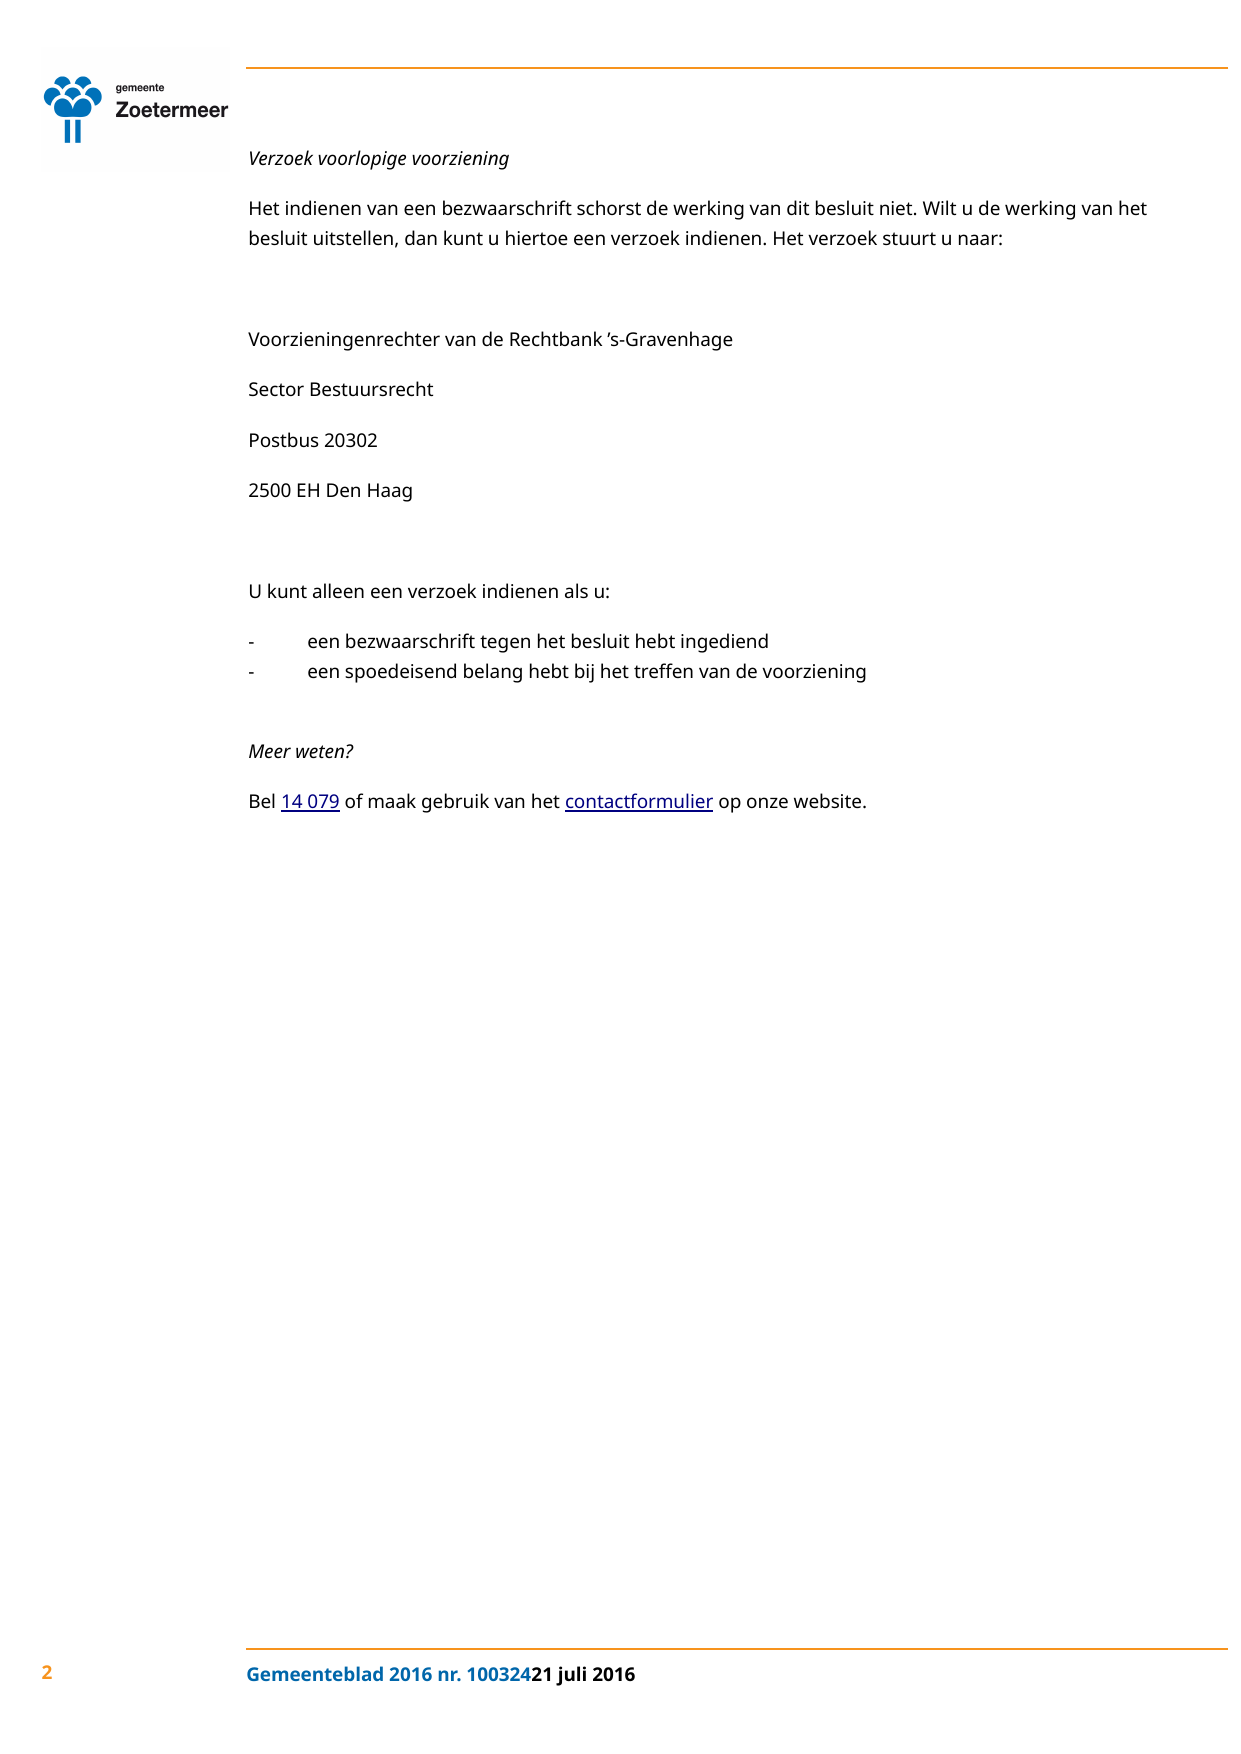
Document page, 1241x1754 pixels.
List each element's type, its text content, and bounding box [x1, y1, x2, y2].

text 2500 EH Den Haag [248, 477, 1152, 503]
text Postbus 20302 [248, 427, 1152, 453]
picture [41, 47, 231, 172]
text Sector Bestuursrecht [248, 376, 1152, 402]
text Het indienen van een bezwaarschrift schorst de werking van dit besluit niet. Wilt u de werking van het besluit uitstellen, dan kunt u hiertoe een verzoek indienen. Het verzoek stuurt u naar: [248, 196, 1152, 251]
text Voorzieningenrechter van de Rechtbank ’s-Gravenhage [248, 326, 1152, 352]
list een bezwaarschrift tegen het besluit hebt ingediend [248, 628, 1152, 654]
text Meer weten? [248, 738, 1152, 764]
text Bel 14 079 of maak gebruik van het contactformulier op onze website. [248, 788, 1152, 814]
text Verzoek voorlopige voorziening [248, 145, 1152, 171]
text U kunt alleen een verzoek indienen als u: [248, 578, 1152, 604]
list een spoedeisend belang hebt bij het treffen van de voorziening [248, 658, 1152, 684]
